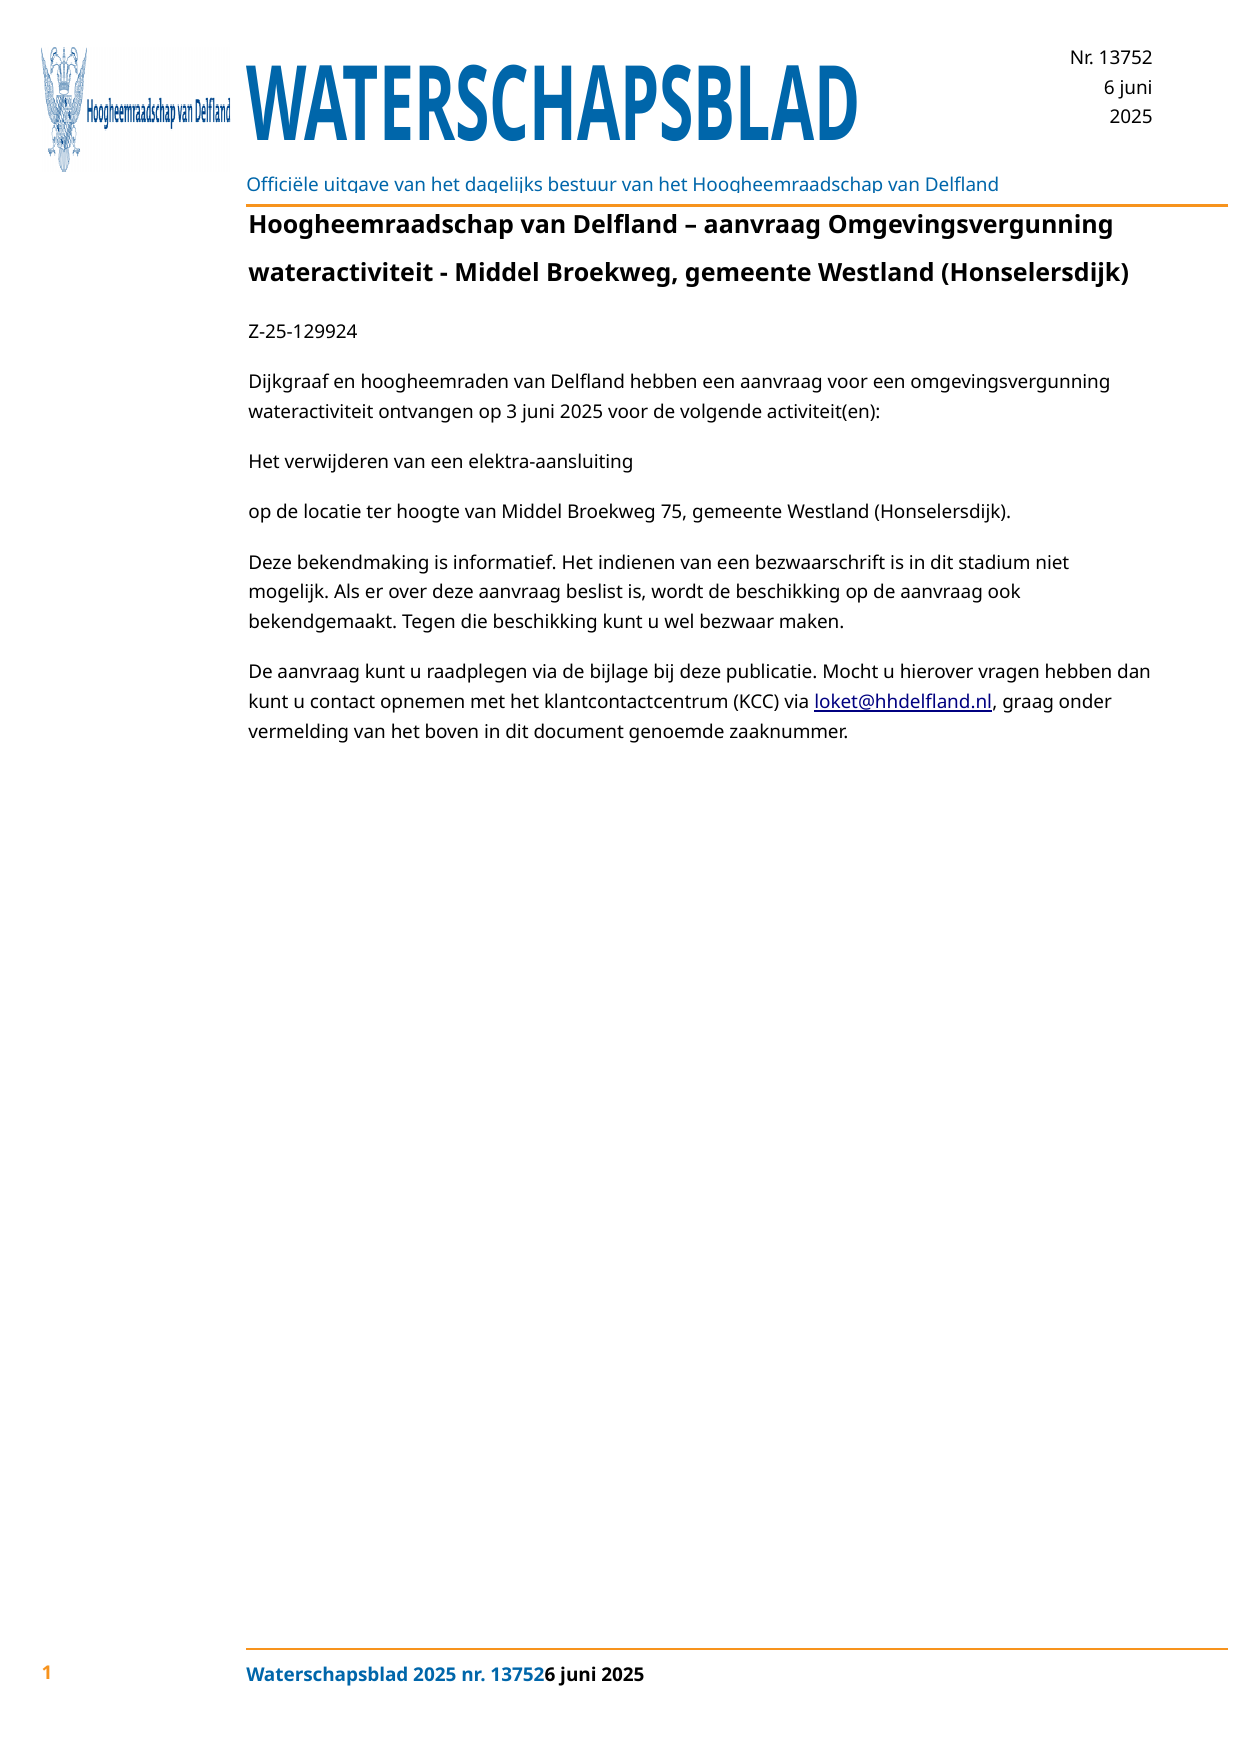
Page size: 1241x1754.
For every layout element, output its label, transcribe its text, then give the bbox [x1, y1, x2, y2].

text Het verwijderen van een elektra-aansluiting [248, 448, 1152, 474]
text Deze bekendmaking is informatief. Het indienen van een bezwaarschrift is in dit stadium niet mogelijk. Als er over deze aanvraag beslist is, wordt de beschikking op de aanvraag ook bekendgemaakt. Tegen die beschikking kunt u wel bezwaar maken. [248, 549, 1152, 634]
text Hoogheemraadschap van Delfland – aanvraag Omgevingsvergunning wateractiviteit - Middel Broekweg, gemeente Westland (Honselersdijk) [248, 207, 1152, 288]
text op de locatie ter hoogte van Middel Broekweg 75, gemeente Westland (Honselersdijk). [248, 499, 1152, 524]
picture [41, 47, 231, 172]
text Dijkgraaf en hoogheemraden van Delfland hebben een aanvraag voor een omgevingsvergunning wateractiviteit ontvangen op 3 juni 2025 voor de volgende activiteit(en): [248, 368, 1152, 424]
text Z-25-129924 [248, 318, 1152, 344]
text De aanvraag kunt u raadplegen via de bijlage bij deze publicatie. Mocht u hierover vragen hebben dan kunt u contact opnemen met het klantcontactcentrum (KCC) via loket@hhdelfland.nl, graag onder vermelding van het boven in dit document genoemde zaaknummer. [248, 659, 1152, 744]
